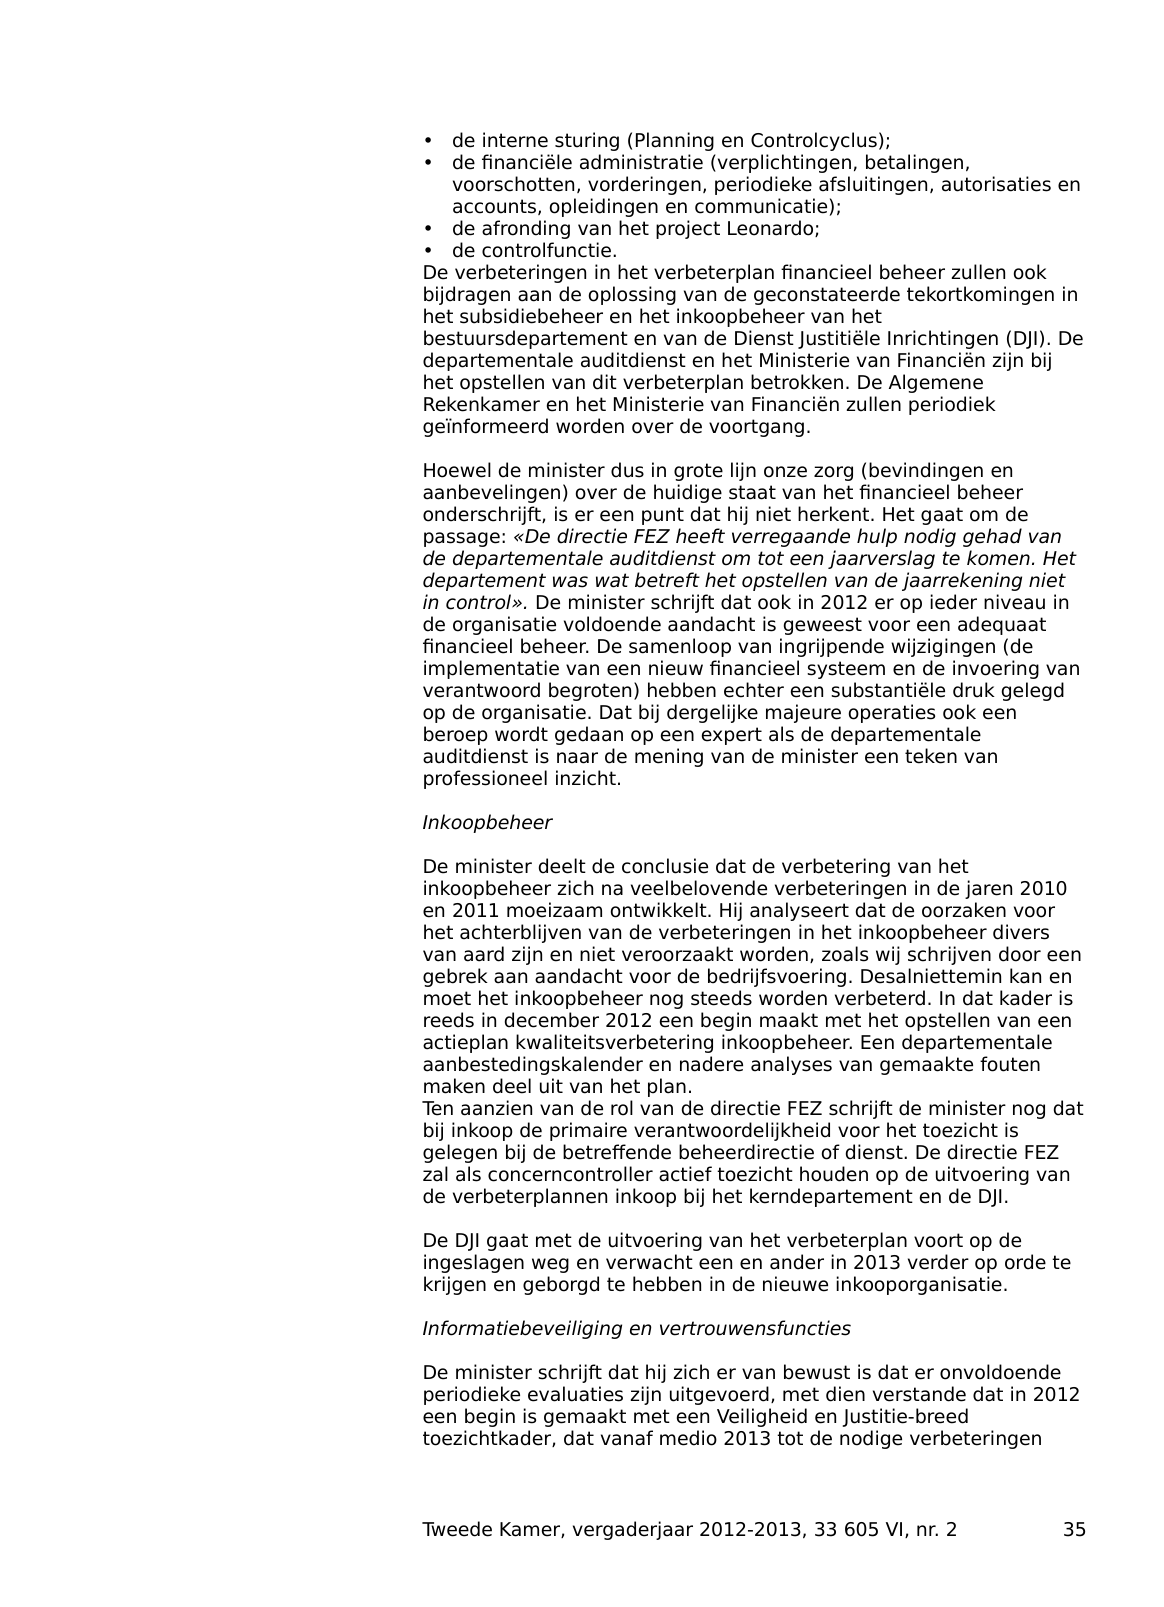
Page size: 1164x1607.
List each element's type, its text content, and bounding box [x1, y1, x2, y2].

subtitle Inkoopbeheer [422, 812, 1087, 834]
text De minister deelt de conclusie dat de verbetering van het inkoopbeheer zich na veelbelovende verbeteringen in de jaren 2010 en 2011 moeizaam ontwikkelt. Hij analyseert dat de oorzaken voor het achterblijven van de verbeteringen in het inkoopbeheer divers van aard zijn en niet veroorzaakt worden, zoals wij schrijven door een gebrek aan aandacht voor de bedrijfsvoering. Desalniettemin kan en moet het inkoopbeheer nog steeds worden verbeterd. In dat kader is reeds in december 2012 een begin maakt met het opstellen van een actieplan kwaliteitsverbetering inkoopbeheer. Een departementale aanbestedingskalender en nadere analyses van gemaakte fouten maken deel uit van het plan. [422, 856, 1087, 1098]
text De verbeteringen in het verbeterplan financieel beheer zullen ook bijdragen aan de oplossing van de geconstateerde tekortkomingen in het subsidiebeheer en het inkoopbeheer van het bestuursdepartement en van de Dienst Justitiële Inrichtingen (DJI). De departementale auditdienst en het Ministerie van Financiën zijn bij het opstellen van dit verbeterplan betrokken. De Algemene Rekenkamer en het Ministerie van Financiën zullen periodiek geïnformeerd worden over de voortgang. [422, 262, 1087, 438]
text • de interne sturing (Planning en Controlcyclus); [422, 130, 1087, 152]
text • de financiële administratie (verplichtingen, betalingen, voorschotten, vorderingen, periodieke afsluitingen, autorisaties en accounts, opleidingen en communicatie); [422, 152, 1087, 218]
text Ten aanzien van de rol van de directie FEZ schrijft de minister nog dat bij inkoop de primaire verantwoordelijkheid voor het toezicht is gelegen bij de betreffende beheerdirectie of dienst. De directie FEZ zal als concerncontroller actief toezicht houden op de uitvoering van de verbeterplannen inkoop bij het kerndepartement en de DJI. [422, 1098, 1087, 1207]
text De minister schrijft dat hij zich er van bewust is dat er onvoldoende periodieke evaluaties zijn uitgevoerd, met dien verstande dat in 2012 een begin is gemaakt met een Veiligheid en Justitie-breed toezichtkader, dat vanaf medio 2013 tot de nodige verbeteringen [422, 1362, 1087, 1450]
text • de controlfunctie. [422, 240, 1087, 262]
text De DJI gaat met de uitvoering van het verbeterplan voort op de ingeslagen weg en verwacht een en ander in 2013 verder op orde te krijgen en geborgd te hebben in de nieuwe inkooporganisatie. [422, 1230, 1087, 1296]
text • de afronding van het project Leonardo; [422, 218, 1087, 240]
subtitle Informatiebeveiliging en vertrouwensfuncties [422, 1318, 1087, 1340]
text Hoewel de minister dus in grote lijn onze zorg (bevindingen en aanbevelingen) over de huidige staat van het financieel beheer onderschrijft, is er een punt dat hij niet herkent. Het gaat om de passage: «De directie FEZ heeft verregaande hulp nodig gehad van de departementale auditdienst om tot een jaarverslag te komen. Het departement was wat betreft het opstellen van de jaarrekening niet in control». De minister schrijft dat ook in 2012 er op ieder niveau in de organisatie voldoende aandacht is geweest voor een adequaat financieel beheer. De samenloop van ingrijpende wijzigingen (de implementatie van een nieuw financieel systeem en de invoering van verantwoord begroten) hebben echter een substantiële druk gelegd op de organisatie. Dat bij dergelijke majeure operaties ook een beroep wordt gedaan op een expert als de departementale auditdienst is naar de mening van de minister een teken van professioneel inzicht. [422, 460, 1087, 789]
